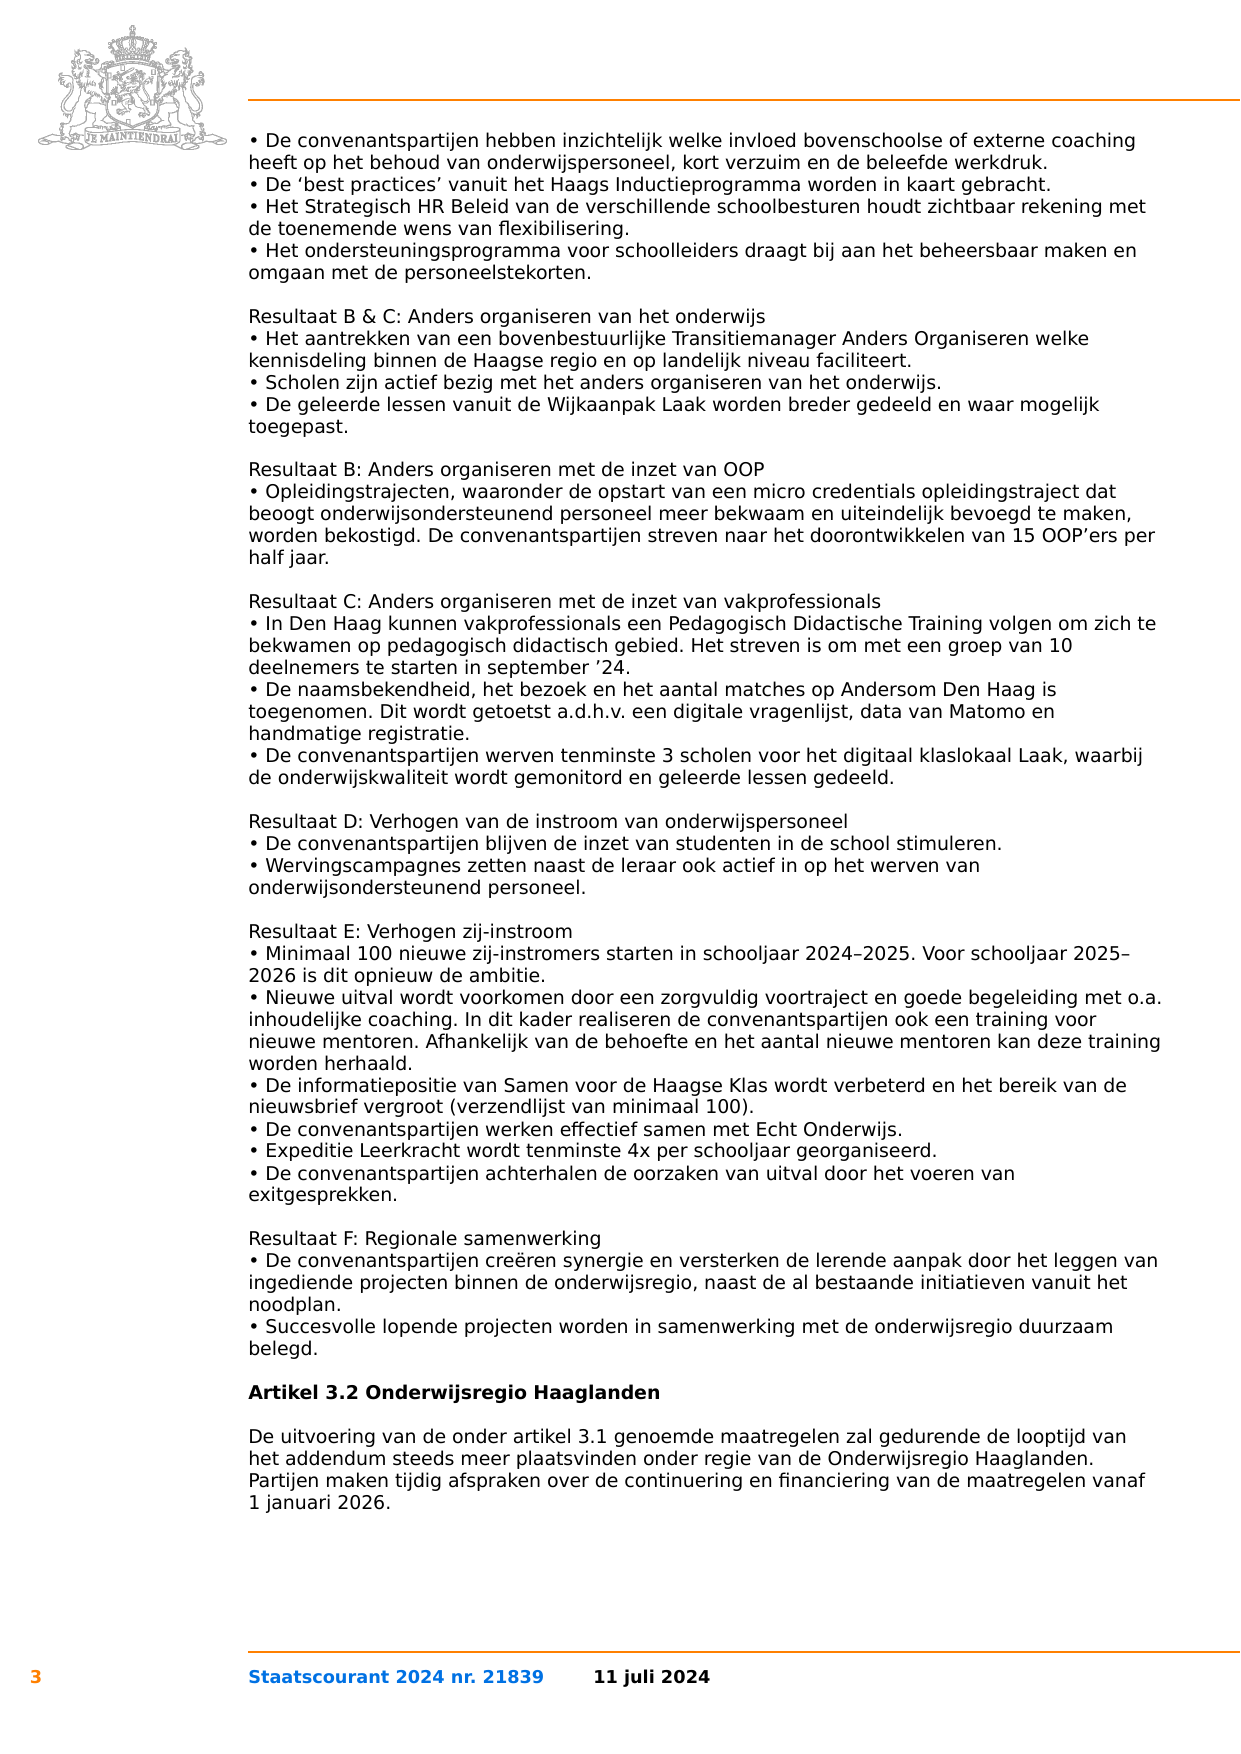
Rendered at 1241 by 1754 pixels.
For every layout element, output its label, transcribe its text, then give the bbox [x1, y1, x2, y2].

text • De convenantspartijen blijven de inzet van studenten in de school stimuleren. [248, 833, 1163, 855]
text Resultaat B: Anders organiseren met de inzet van OOP [248, 459, 1163, 481]
text • De convenantspartijen werven tenminste 3 scholen voor het digitaal klaslokaal Laak, waarbij de onderwijskwaliteit wordt gemonitord en geleerde lessen gedeeld. [248, 745, 1163, 789]
text • Het Strategisch HR Beleid van de verschillende schoolbesturen houdt zichtbaar rekening met de toenemende wens van flexibilisering. [248, 196, 1163, 240]
text • Het ondersteuningsprogramma voor schoolleiders draagt bij aan het beheersbaar maken en omgaan met de personeelstekorten. [248, 240, 1163, 284]
text • Wervingscampagnes zetten naast de leraar ook actief in op het werven van onderwijsondersteunend personeel. [248, 855, 1163, 899]
text Resultaat B & C: Anders organiseren van het onderwijs [248, 306, 1163, 328]
text • Succesvolle lopende projecten worden in samenwerking met de onderwijsregio duurzaam belegd. [248, 1316, 1163, 1360]
text • De convenantspartijen creëren synergie en versterken de lerende aanpak door het leggen van ingediende projecten binnen de onderwijsregio, naast de al bestaande initiatieven vanuit het noodplan. [248, 1250, 1163, 1316]
text Resultaat F: Regionale samenwerking [248, 1228, 1163, 1250]
text • De naamsbekendheid, het bezoek en het aantal matches op Andersom Den Haag is toegenomen. Dit wordt getoetst a.d.h.v. een digitale vragenlijst, data van Matomo en handmatige registratie. [248, 679, 1163, 745]
text • Expeditie Leerkracht wordt tenminste 4x per schooljaar georganiseerd. [248, 1140, 1163, 1162]
subtitle Artikel 3.2 Onderwijsregio Haaglanden [248, 1382, 1163, 1404]
text De uitvoering van de onder artikel 3.1 genoemde maatregelen zal gedurende de looptijd van het addendum steeds meer plaatsvinden onder regie van de Onderwijsregio Haaglanden. Partijen maken tijdig afspraken over de continuering en financiering van de maatregelen vanaf 1 januari 2026. [248, 1426, 1163, 1514]
text • De geleerde lessen vanuit de Wijkaanpak Laak worden breder gedeeld en waar mogelijk toegepast. [248, 393, 1163, 437]
text Resultaat C: Anders organiseren met de inzet van vakprofessionals [248, 591, 1163, 613]
text • Scholen zijn actief bezig met het anders organiseren van het onderwijs. [248, 372, 1163, 393]
text • In Den Haag kunnen vakprofessionals een Pedagogisch Didactische Training volgen om zich te bekwamen op pedagogisch didactisch gebied. Het streven is om met een groep van 10 deelnemers te starten in september ’24. [248, 613, 1163, 679]
text • De convenantspartijen werken effectief samen met Echt Onderwijs. [248, 1118, 1163, 1140]
text • Opleidingstrajecten, waaronder de opstart van een micro credentials opleidingstraject dat beoogt onderwijsondersteunend personeel meer bekwaam en uiteindelijk bevoegd te maken, worden bekostigd. De convenantspartijen streven naar het doorontwikkelen van 15 OOP’ers per half jaar. [248, 481, 1163, 569]
text • De informatiepositie van Samen voor de Haagse Klas wordt verbeterd en het bereik van de nieuwsbrief vergroot (verzendlijst van minimaal 100). [248, 1074, 1163, 1118]
text Resultaat E: Verhogen zij-instroom [248, 921, 1163, 943]
text • Minimaal 100 nieuwe zij-instromers starten in schooljaar 2024–2025. Voor schooljaar 2025–2026 is dit opnieuw de ambitie. [248, 943, 1163, 987]
text • Het aantrekken van een bovenbestuurlijke Transitiemanager Anders Organiseren welke kennisdeling binnen de Haagse regio en op landelijk niveau faciliteert. [248, 328, 1163, 372]
text • De convenantspartijen achterhalen de oorzaken van uitval door het voeren van exitgesprekken. [248, 1162, 1163, 1206]
text • De convenantspartijen hebben inzichtelijk welke invloed bovenschoolse of externe coaching heeft op het behoud van onderwijspersoneel, kort verzuim en de beleefde werkdruk. [248, 130, 1163, 174]
picture [38, 25, 227, 150]
text Resultaat D: Verhogen van de instroom van onderwijspersoneel [248, 811, 1163, 833]
text • Nieuwe uitval wordt voorkomen door een zorgvuldig voortraject en goede begeleiding met o.a. inhoudelijke coaching. In dit kader realiseren de convenantspartijen ook een training voor nieuwe mentoren. Afhankelijk van de behoefte en het aantal nieuwe mentoren kan deze training worden herhaald. [248, 987, 1163, 1074]
text • De ‘best practices’ vanuit het Haags Inductieprogramma worden in kaart gebracht. [248, 174, 1163, 196]
